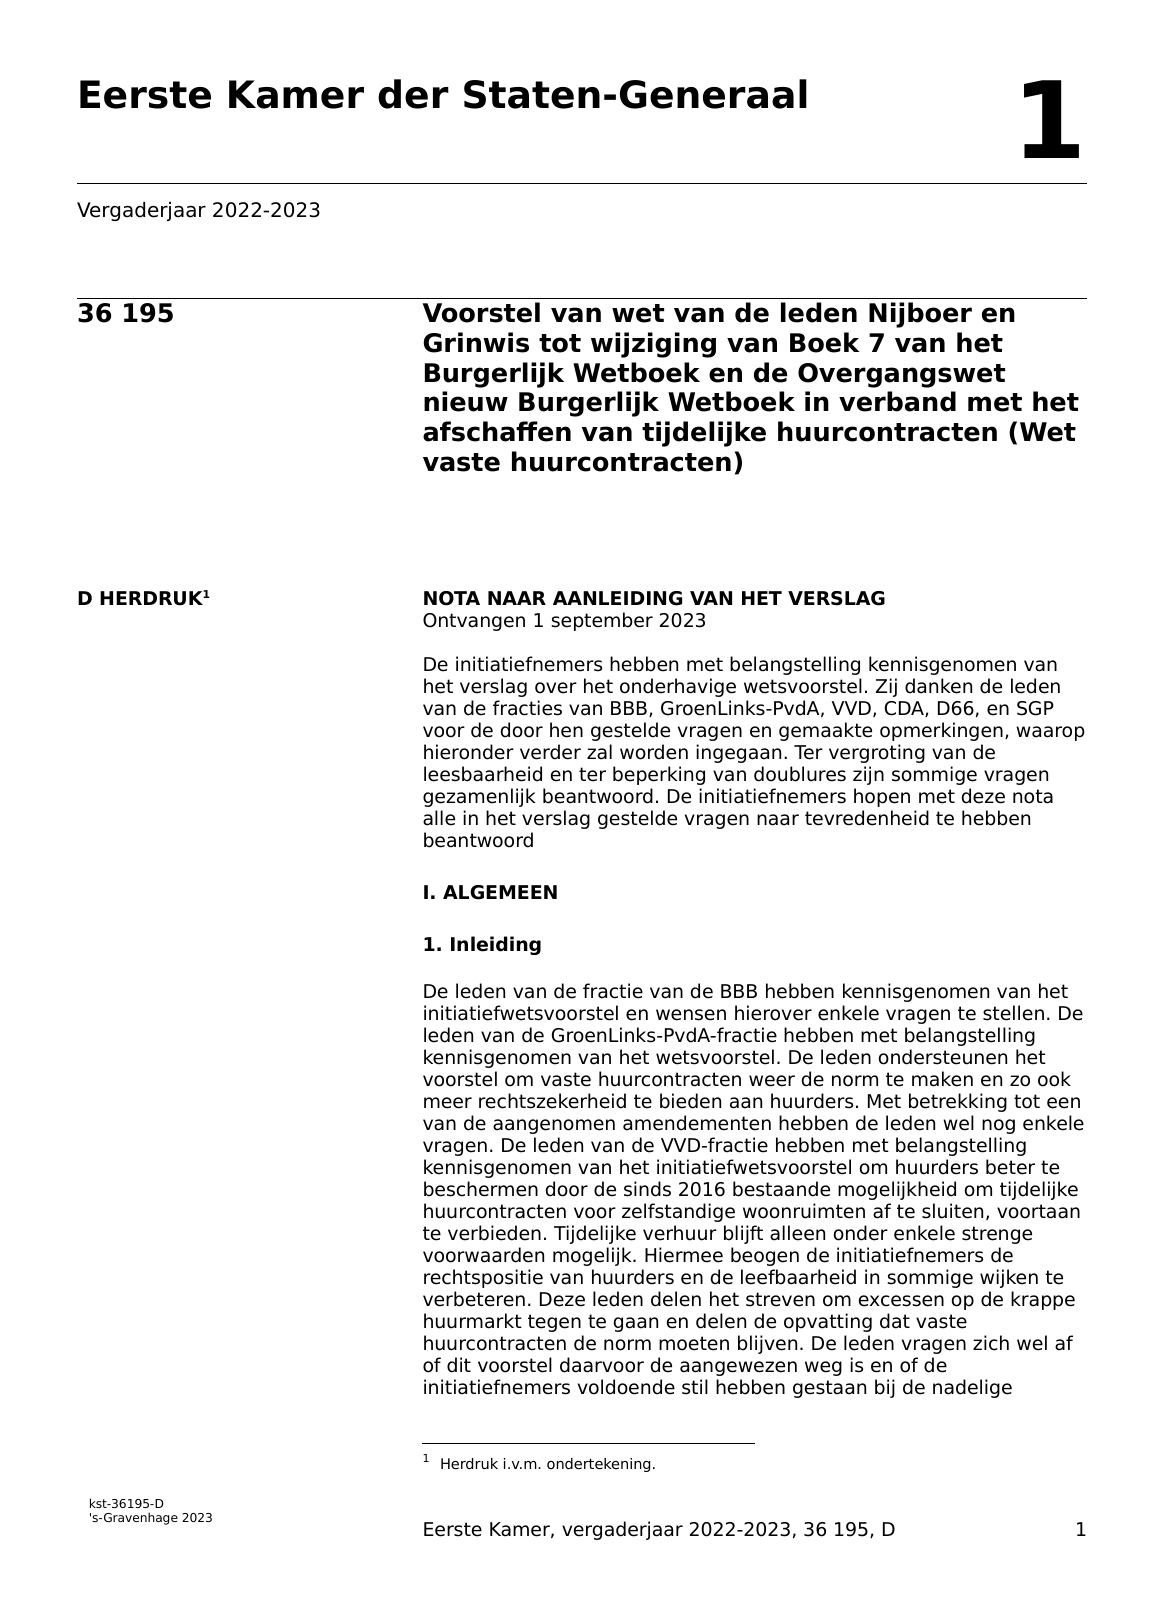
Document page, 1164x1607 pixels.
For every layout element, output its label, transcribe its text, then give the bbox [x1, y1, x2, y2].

subtitle I. ALGEMEEN [422, 882, 1087, 904]
text De initiatiefnemers hebben met belangstelling kennisgenomen van het verslag over het onderhavige wetsvoorstel. Zij danken de leden van de fracties van BBB, GroenLinks-PvdA, VVD, CDA, D66, en SGP voor de door hen gestelde vragen en gemaakte opmerkingen, waarop hieronder verder zal worden ingegaan. Ter vergroting van de leesbaarheid en ter beperking van doublures zijn sommige vragen gezamenlijk beantwoord. De initiatiefnemers hopen met deze nota alle in het verslag gestelde vragen naar tevredenheid te hebben beantwoord [422, 654, 1087, 852]
text Herdruk i.v.m. ondertekening. [422, 1452, 1087, 1474]
subtitle 1. Inleiding [422, 934, 1087, 956]
table_cell Vergaderjaar 2022-2023 [77, 184, 1087, 298]
table_header Eerste Kamer der Staten-Generaal [77, 59, 886, 183]
text De leden van de fractie van de BBB hebben kennisgenomen van het initiatiefwetsvoorstel en wensen hierover enkele vragen te stellen. De leden van de GroenLinks-PvdA-fractie hebben met belangstelling kennisgenomen van het wetsvoorstel. De leden ondersteunen het voorstel om vaste huurcontracten weer de norm te maken en zo ook meer rechtszekerheid te bieden aan huurders. Met betrekking tot een van de aangenomen amendementen hebben de leden wel nog enkele vragen. De leden van de VVD-fractie hebben met belangstelling kennisgenomen van het initiatiefwetsvoorstel om huurders beter te beschermen door de sinds 2016 bestaande mogelijkheid om tijdelijke huurcontracten voor zelfstandige woonruimten af te sluiten, voortaan te verbieden. Tijdelijke verhuur blijft alleen onder enkele strenge voorwaarden mogelijk. Hiermee beogen de initiatiefnemers de rechtspositie van huurders en de leefbaarheid in sommige wijken te verbeteren. Deze leden delen het streven om excessen op de krappe huurmarkt tegen te gaan en delen de opvatting dat vaste huurcontracten de norm moeten blijven. De leden vragen zich wel af of dit voorstel daarvoor de aangewezen weg is en of de initiatiefnemers voldoende stil hebben gestaan bij de nadelige [422, 981, 1087, 1399]
subtitle 36 195 Voorstel van wet van de leden Nijboer en Grinwis tot wijziging van Boek 7 van het Burgerlijk Wetboek en de Overgangswet nieuw Burgerlijk Wetboek in verband met het afschaffen van tijdelijke huurcontracten (Wet vaste huurcontracten) [77, 299, 1087, 477]
subtitle D HERDRUK NOTA NAAR AANLEIDING VAN HET VERSLAG [77, 588, 1087, 610]
text 's-Gravenhage 2023 [88, 1511, 323, 1525]
text kst-36195-D [88, 1497, 323, 1511]
table_header 1 [886, 59, 1087, 183]
text Ontvangen 1 september 2023 [422, 610, 1087, 632]
